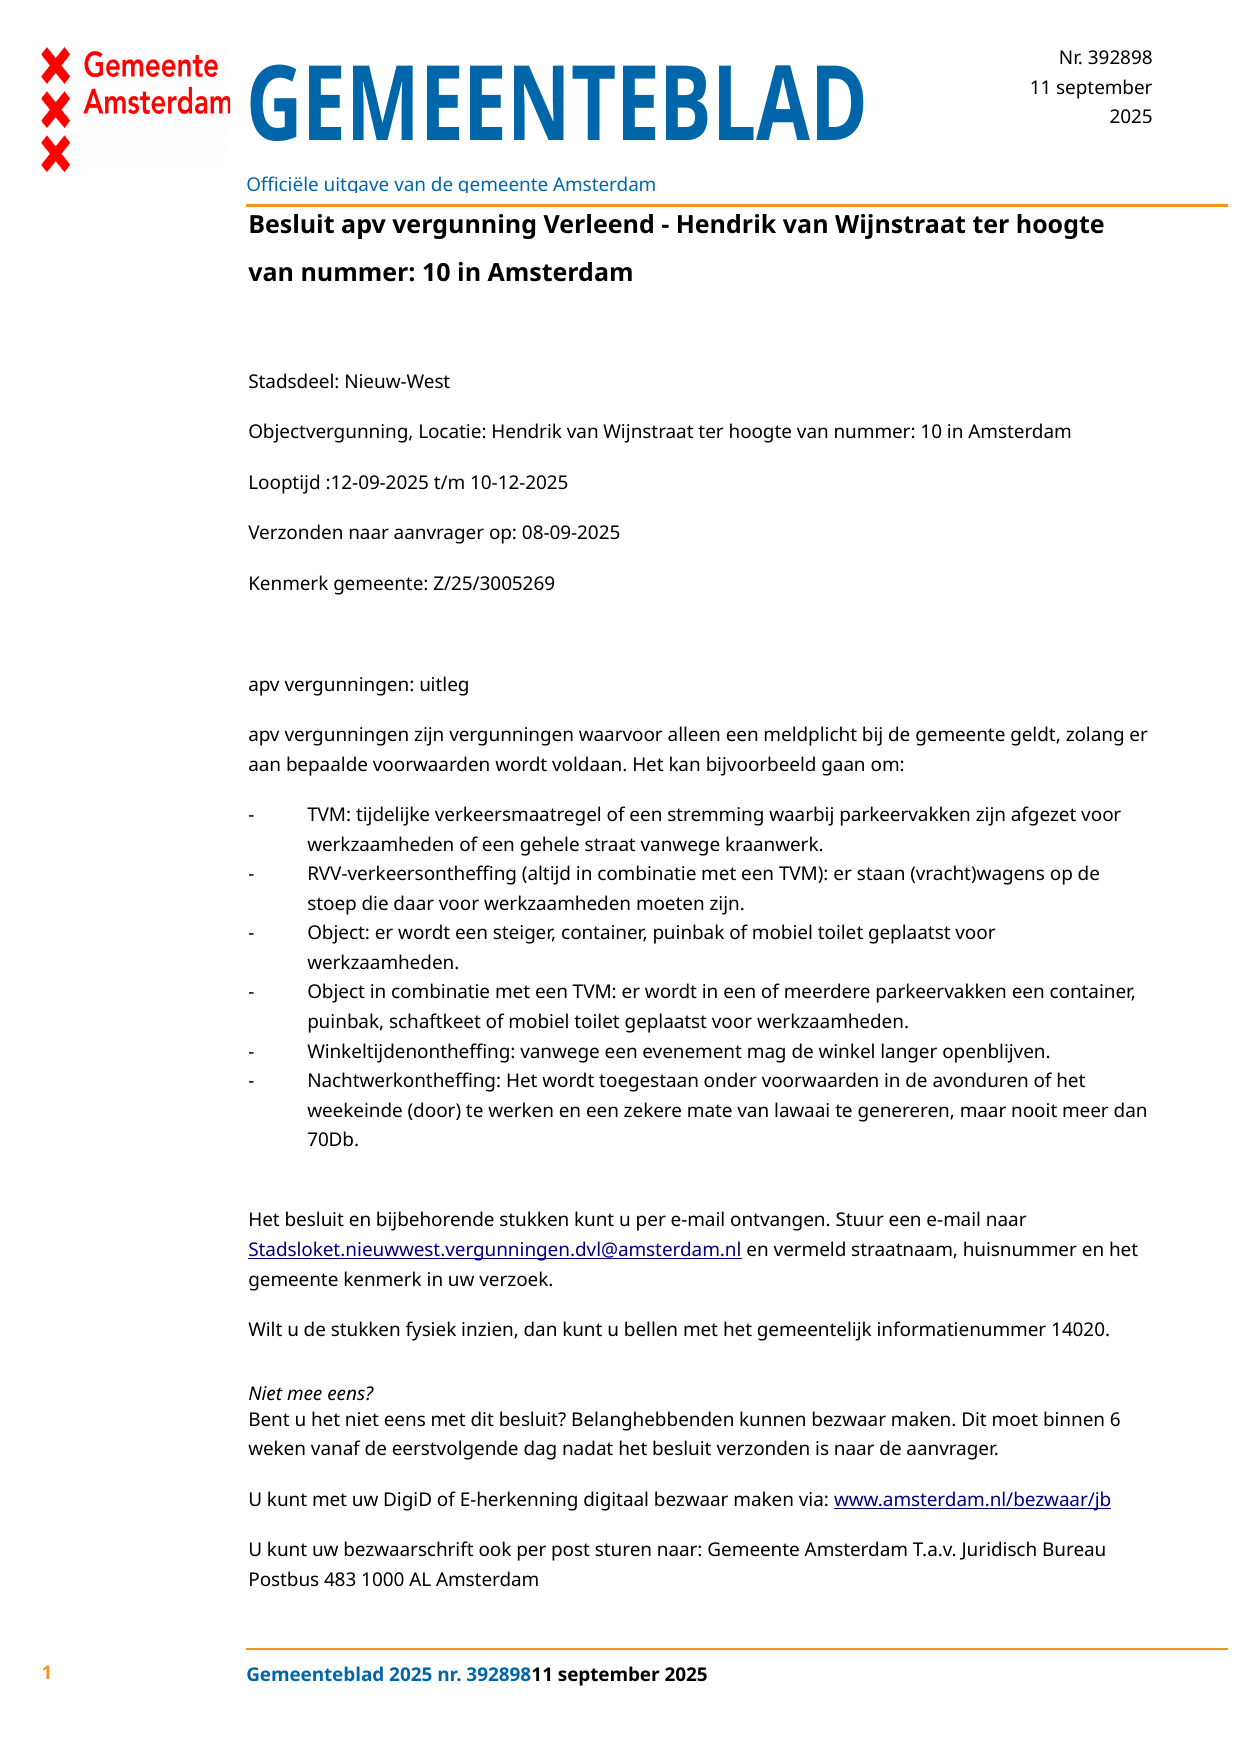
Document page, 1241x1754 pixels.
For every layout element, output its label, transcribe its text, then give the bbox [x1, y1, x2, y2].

picture [41, 47, 231, 172]
text Bent u het niet eens met dit besluit? Belanghebbenden kunnen bezwaar maken. Dit moet binnen 6 weken vanaf de eerstvolgende dag nadat het besluit verzonden is naar de aanvrager. [248, 1406, 1152, 1461]
list Winkeltijdenontheffing: vanwege een evenement mag de winkel langer openblijven. [248, 1038, 1152, 1064]
text Objectvergunning, Locatie: Hendrik van Wijnstraat ter hoogte van nummer: 10 in Amsterdam [248, 419, 1152, 444]
text Stadsdeel: Nieuw-West [248, 368, 1152, 394]
text Wilt u de stukken fysiek inzien, dan kunt u bellen met het gemeentelijk informatienummer 14020. [248, 1316, 1152, 1342]
text Kenmerk gemeente: Z/25/3005269 [248, 570, 1152, 596]
text Niet mee eens? [248, 1380, 1152, 1406]
list RVV-verkeersontheffing (altijd in combinatie met een TVM): er staan (vracht)wagens op de stoep die daar voor werkzaamheden moeten zijn. [248, 860, 1152, 916]
text apv vergunningen zijn vergunningen waarvoor alleen een meldplicht bij de gemeente geldt, zolang er aan bepaalde voorwaarden wordt voldaan. Het kan bijvoorbeeld gaan om: [248, 721, 1152, 777]
text U kunt uw bezwaarschrift ook per post sturen naar: Gemeente Amsterdam T.a.v. Juridisch Bureau Postbus 483 1000 AL Amsterdam [248, 1536, 1152, 1592]
text apv vergunningen: uitleg [248, 671, 1152, 697]
text Besluit apv vergunning Verleend - Hendrik van Wijnstraat ter hoogte van nummer: 10 in Amsterdam [248, 207, 1152, 288]
list Object: er wordt een steiger, container, puinbak of mobiel toilet geplaatst voor werkzaamheden. [248, 919, 1152, 975]
list Nachtwerkontheffing: Het wordt toegestaan onder voorwaarden in de avonduren of het weekeinde (door) te werken en een zekere mate van lawaai te genereren, maar nooit meer dan 70Db. [248, 1067, 1152, 1152]
text Verzonden naar aanvrager op: 08-09-2025 [248, 519, 1152, 545]
text Het besluit en bijbehorende stukken kunt u per e-mail ontvangen. Stuur een e-mail naar Stadsloket.nieuwwest.vergunningen.dvl@amsterdam.nl en vermeld straatnaam, huisnummer en het gemeente kenmerk in uw verzoek. [248, 1207, 1152, 1292]
list Object in combinatie met een TVM: er wordt in een of meerdere parkeervakken een container, puinbak, schaftkeet of mobiel toilet geplaatst voor werkzaamheden. [248, 979, 1152, 1034]
text U kunt met uw DigiD of E-herkenning digitaal bezwaar maken via: www.amsterdam.nl/bezwaar/jb [248, 1486, 1152, 1512]
text Looptijd :12-09-2025 t/m 10-12-2025 [248, 469, 1152, 495]
list TVM: tijdelijke verkeersmaatregel of een stremming waarbij parkeervakken zijn afgezet voor werkzaamheden of een gehele straat vanwege kraanwerk. [248, 801, 1152, 857]
